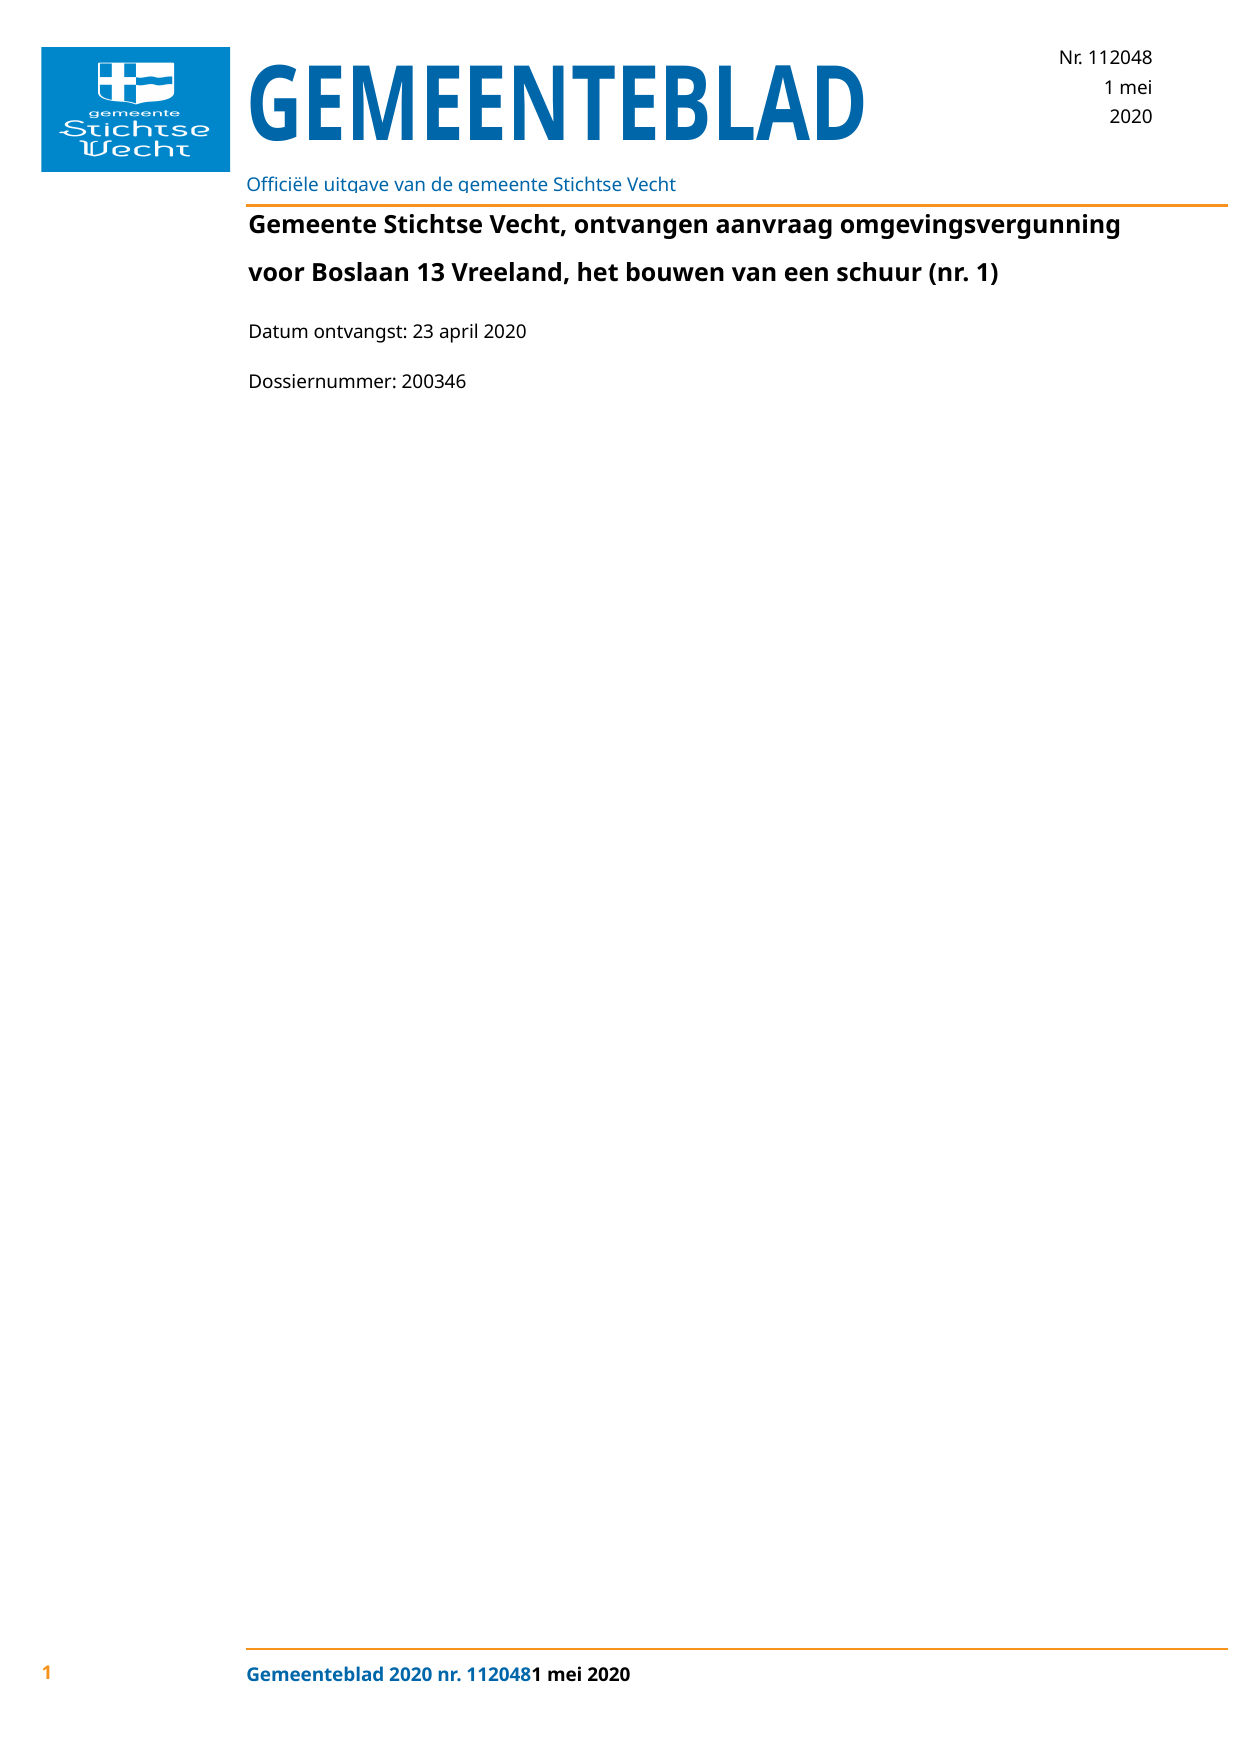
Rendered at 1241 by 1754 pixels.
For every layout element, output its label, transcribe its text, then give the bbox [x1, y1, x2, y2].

text Gemeente Stichtse Vecht, ontvangen aanvraag omgevingsvergunning voor Boslaan 13 Vreeland, het bouwen van een schuur (nr. 1) [248, 207, 1152, 288]
picture [137, 63, 174, 103]
picture [99, 63, 135, 101]
text Datum ontvangst: 23 april 2020 [248, 318, 1152, 344]
text Dossiernummer: 200346 [248, 368, 1152, 394]
